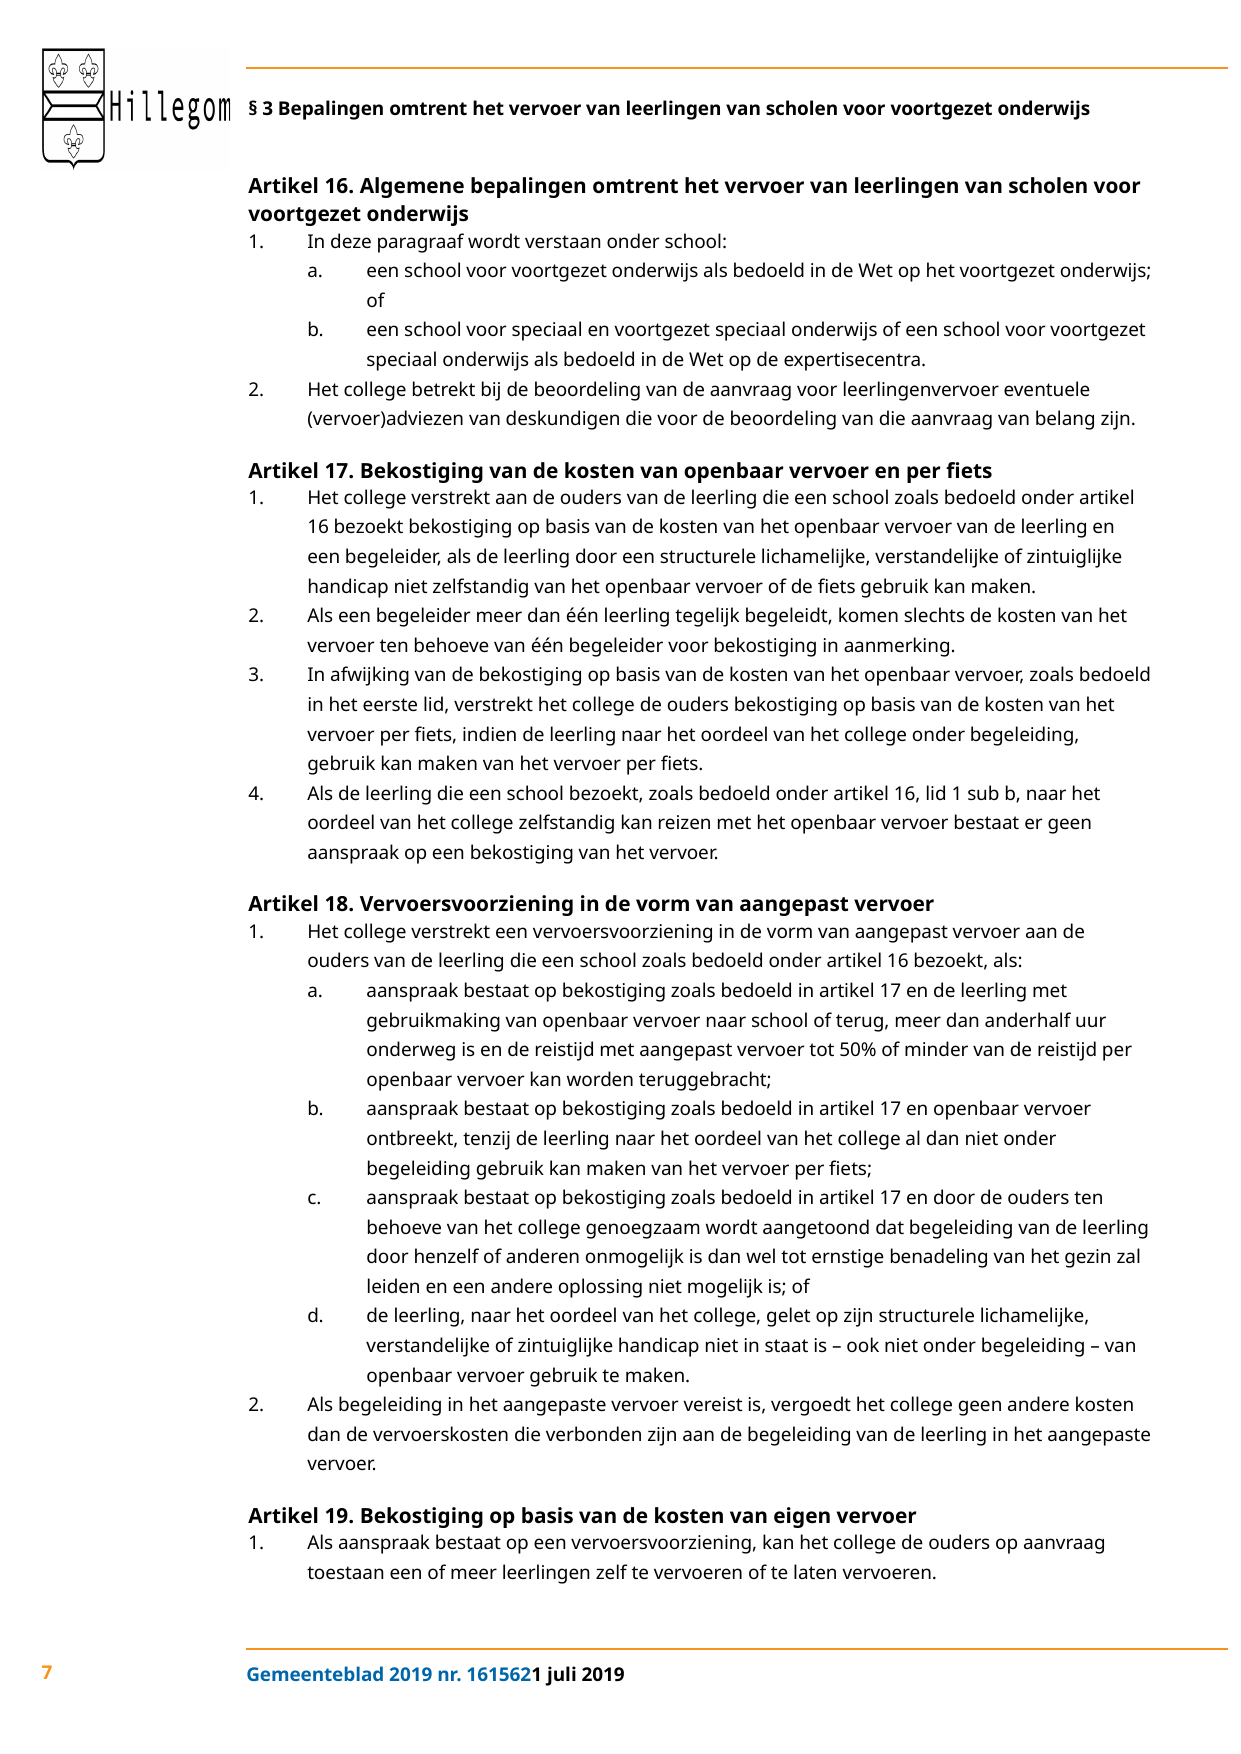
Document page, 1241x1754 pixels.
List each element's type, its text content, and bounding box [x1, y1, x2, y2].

list aanspraak bestaat op bekostiging zoals bedoeld in artikel 17 en door de ouders ten behoeve van het college genoegzaam wordt aangetoond dat begeleiding van de leerling door henzelf of anderen onmogelijk is dan wel tot ernstige benadeling van het gezin zal leiden en een andere oplossing niet mogelijk is; of [307, 1184, 1152, 1299]
list In afwijking van de bekostiging op basis van de kosten van het openbaar vervoer, zoals bedoeld in het eerste lid, verstrekt het college de ouders bekostiging op basis van de kosten van het vervoer per fiets, indien de leerling naar het oordeel van het college onder begeleiding, gebruik kan maken van het vervoer per fiets. [248, 662, 1152, 776]
list Het college verstrekt een vervoersvoorziening in de vorm van aangepast vervoer aan de ouders van de leerling die een school zoals bedoeld onder artikel 16 bezoekt, als: [248, 918, 1152, 973]
list een school voor voortgezet onderwijs als bedoeld in de Wet op het voortgezet onderwijs; of [307, 257, 1152, 313]
list Het college betrekt bij de beoordeling van de aanvraag voor leerlingenvervoer eventuele (vervoer)adviezen van deskundigen die voor de beoordeling van die aanvraag van belang zijn. [248, 376, 1152, 431]
text Artikel 16. Algemene bepalingen omtrent het vervoer van leerlingen van scholen voor voortgezet onderwijs [248, 171, 1152, 228]
text Artikel 17. Bekostiging van de kosten van openbaar vervoer en per fiets [248, 456, 1152, 484]
picture [41, 47, 231, 172]
list In deze paragraaf wordt verstaan onder school: [248, 228, 1152, 253]
list Als een begeleider meer dan één leerling tegelijk begeleidt, komen slechts de kosten van het vervoer ten behoeve van één begeleider voor bekostiging in aanmerking. [248, 602, 1152, 658]
list Het college verstrekt aan de ouders van de leerling die een school zoals bedoeld onder artikel 16 bezoekt bekostiging op basis van de kosten van het openbaar vervoer van de leerling en een begeleider, als de leerling door een structurele lichamelijke, verstandelijke of zintuiglijke handicap niet zelfstandig van het openbaar vervoer of de fiets gebruik kan maken. [248, 484, 1152, 599]
list de leerling, naar het oordeel van het college, gelet op zijn structurele lichamelijke, verstandelijke of zintuiglijke handicap niet in staat is – ook niet onder begeleiding – van openbaar vervoer gebruik te maken. [307, 1303, 1152, 1387]
list Als begeleiding in het aangepaste vervoer vereist is, vergoedt het college geen andere kosten dan de vervoerskosten die verbonden zijn aan de begeleiding van de leerling in het aangepaste vervoer. [248, 1391, 1152, 1476]
text Artikel 18. Vervoersvoorziening in de vorm van aangepast vervoer [248, 889, 1152, 918]
list Als de leerling die een school bezoekt, zoals bedoeld onder artikel 16, lid 1 sub b, naar het oordeel van het college zelfstandig kan reizen met het openbaar vervoer bestaat er geen aanspraak op een bekostiging van het vervoer. [248, 780, 1152, 865]
list aanspraak bestaat op bekostiging zoals bedoeld in artikel 17 en openbaar vervoer ontbreekt, tenzij de leerling naar het oordeel van het college al dan niet onder begeleiding gebruik kan maken van het vervoer per fiets; [307, 1096, 1152, 1180]
list een school voor speciaal en voortgezet speciaal onderwijs of een school voor voortgezet speciaal onderwijs als bedoeld in de Wet op de expertisecentra. [307, 317, 1152, 372]
text § 3 Bepalingen omtrent het vervoer van leerlingen van scholen voor voortgezet onderwijs [248, 95, 1152, 121]
list Als aanspraak bestaat op een vervoersvoorziening, kan het college de ouders op aanvraag toestaan een of meer leerlingen zelf te vervoeren of te laten vervoeren. [248, 1529, 1152, 1585]
text Artikel 19. Bekostiging op basis van de kosten van eigen vervoer [248, 1501, 1152, 1529]
list aanspraak bestaat op bekostiging zoals bedoeld in artikel 17 en de leerling met gebruikmaking van openbaar vervoer naar school of terug, meer dan anderhalf uur onderweg is en de reistijd met aangepast vervoer tot 50% of minder van de reistijd per openbaar vervoer kan worden teruggebracht; [307, 977, 1152, 1092]
